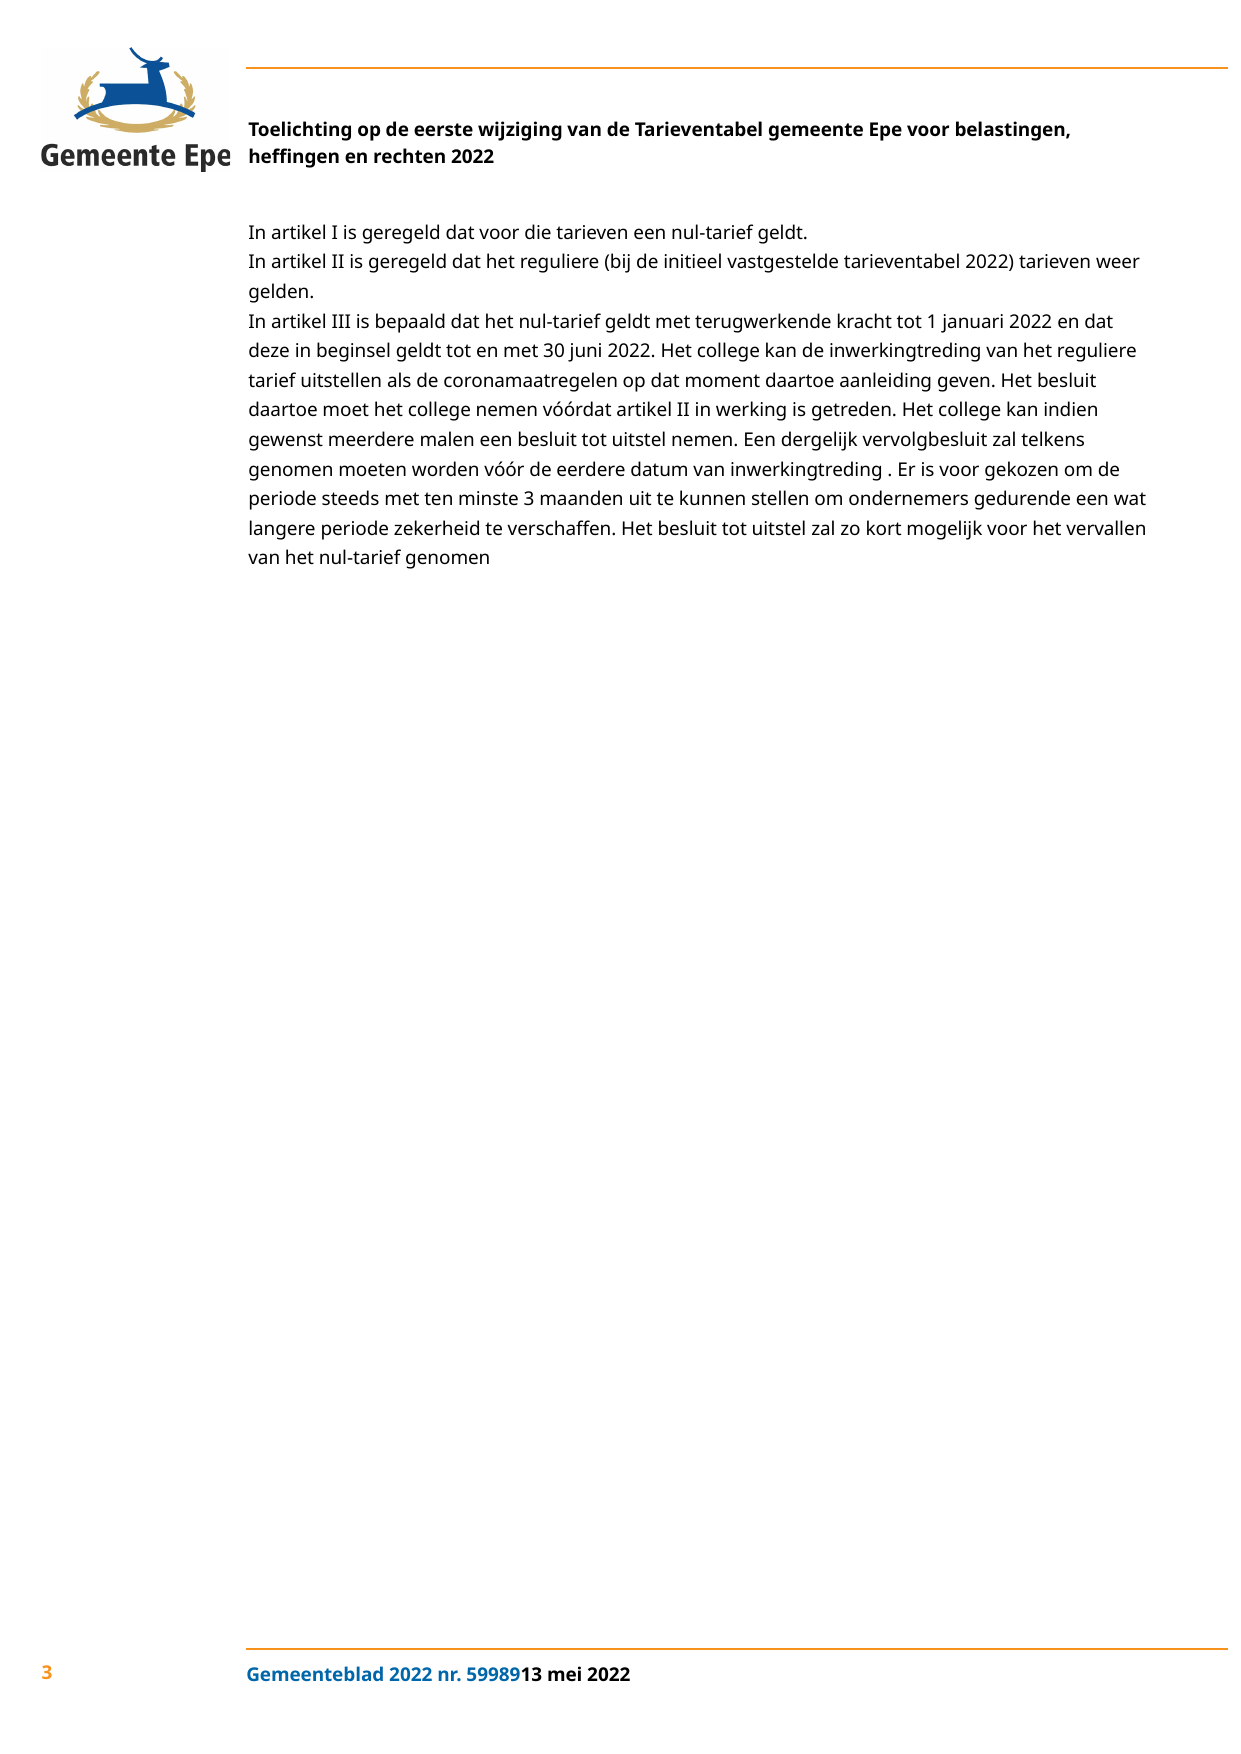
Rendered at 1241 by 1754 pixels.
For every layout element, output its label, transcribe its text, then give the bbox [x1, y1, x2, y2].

text In artikel II is geregeld dat het reguliere (bij de initieel vastgestelde tarieventabel 2022) tarieven weer gelden. [248, 249, 1152, 304]
text Toelichting op de eerste wijziging van de Tarieventabel gemeente Epe voor belastingen, heffingen en rechten 2022 [248, 116, 1152, 170]
text In artikel I is geregeld dat voor die tarieven een nul-tarief geldt. [248, 219, 1152, 245]
text In artikel III is bepaald dat het nul-tarief geldt met terugwerkende kracht tot 1 januari 2022 en dat deze in beginsel geldt tot en met 30 juni 2022. Het college kan de inwerkingtreding van het reguliere tarief uitstellen als de coronamaatregelen op dat moment daartoe aanleiding geven. Het besluit daartoe moet het college nemen vóórdat artikel II in werking is getreden. Het college kan indien gewenst meerdere malen een besluit tot uitstel nemen. Een dergelijk vervolgbesluit zal telkens genomen moeten worden vóór de eerdere datum van inwerkingtreding . Er is voor gekozen om de periode steeds met ten minste 3 maanden uit te kunnen stellen om ondernemers gedurende een wat langere periode zekerheid te verschaffen. Het besluit tot uitstel zal zo kort mogelijk voor het vervallen van het nul-tarief genomen [248, 308, 1152, 570]
picture [41, 47, 231, 172]
